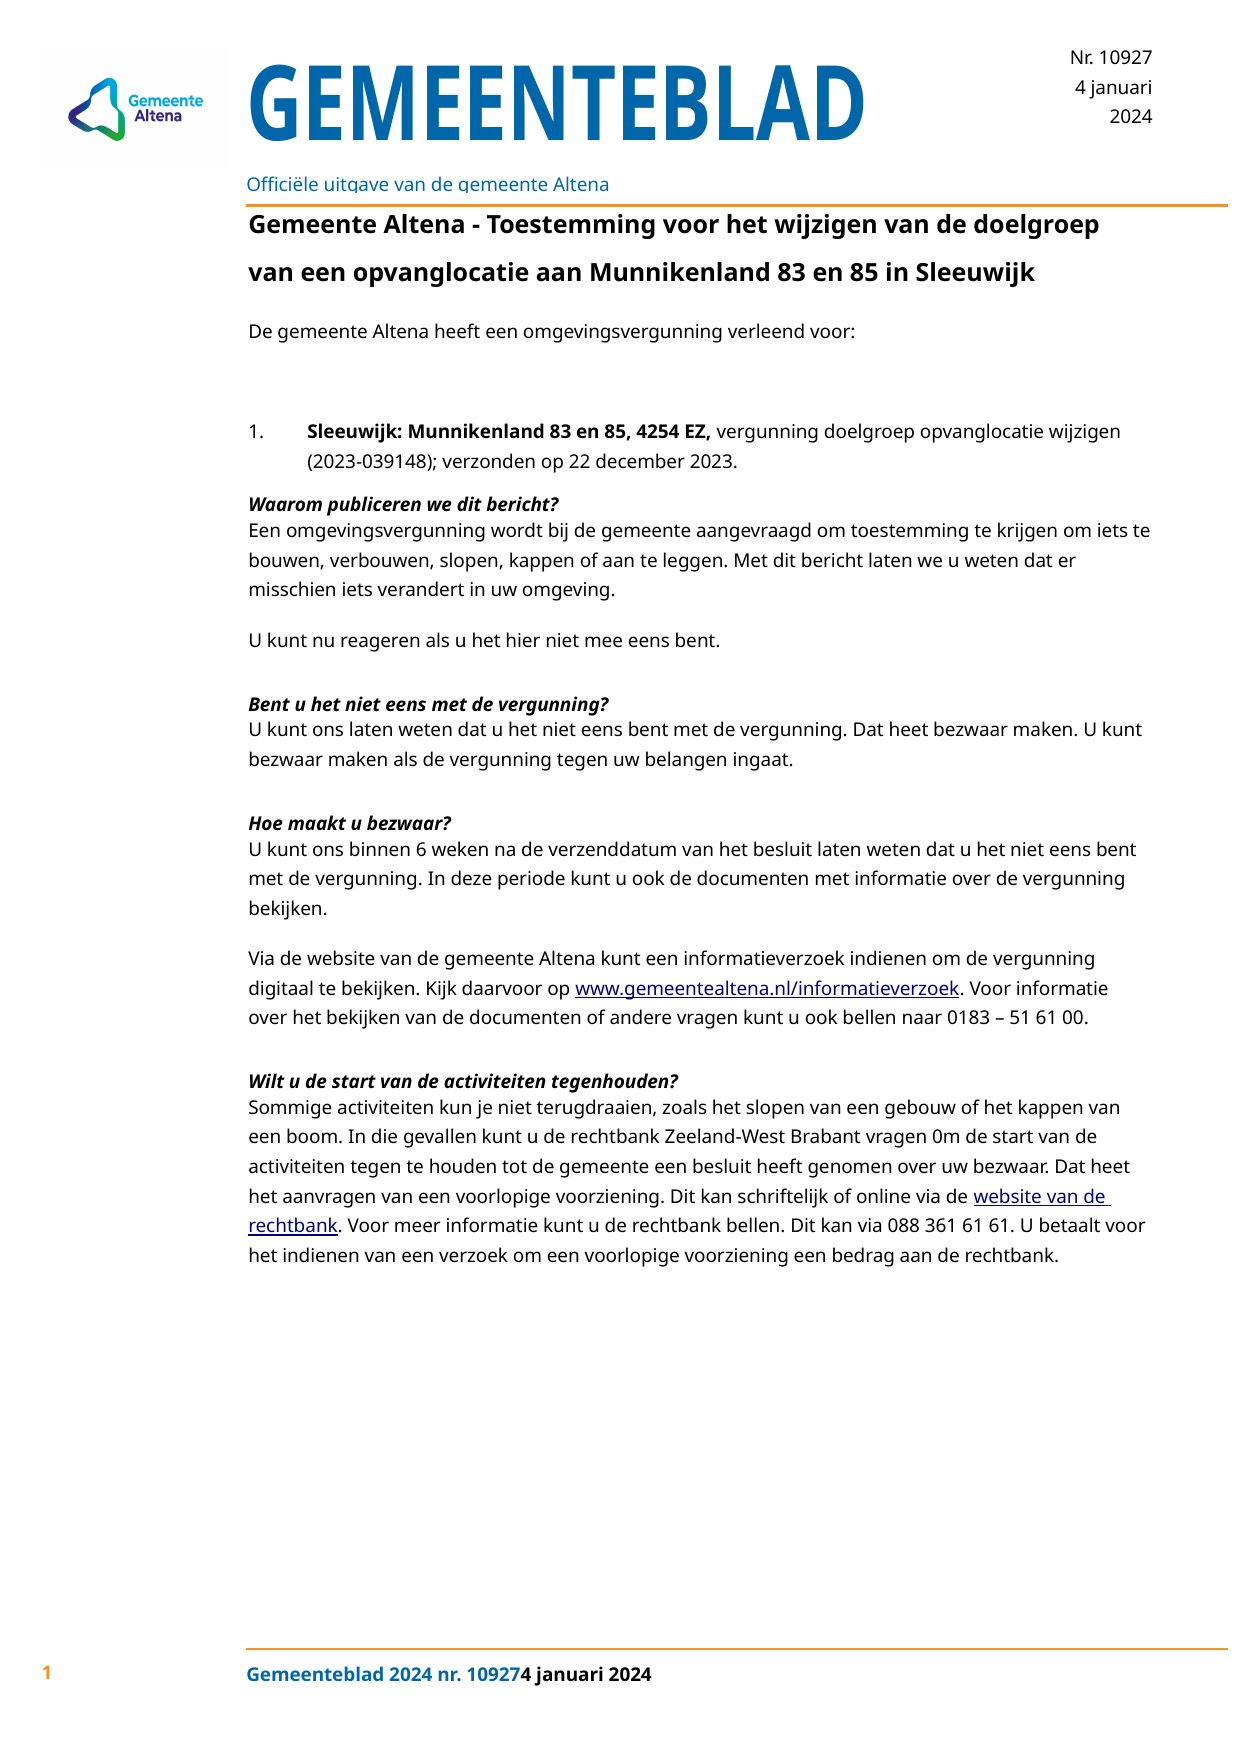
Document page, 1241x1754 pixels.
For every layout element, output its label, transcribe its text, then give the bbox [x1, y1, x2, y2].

text Een omgevingsvergunning wordt bij de gemeente aangevraagd om toestemming te krijgen om iets te bouwen, verbouwen, slopen, kappen of aan te leggen. Met dit bericht laten we u weten dat er misschien iets verandert in uw omgeving. [248, 517, 1152, 602]
text U kunt ons binnen 6 weken na de verzenddatum van het besluit laten weten dat u het niet eens bent met de vergunning. In deze periode kunt u ook de documenten met informatie over de vergunning bekijken. [248, 836, 1152, 921]
text Waarom publiceren we dit bericht? [248, 491, 1152, 517]
text Hoe maakt u bezwaar? [248, 810, 1152, 836]
text U kunt nu reageren als u het hier niet mee eens bent. [248, 627, 1152, 652]
text De gemeente Altena heeft een omgevingsvergunning verleend voor: [248, 318, 1152, 344]
text Bent u het niet eens met de vergunning? [248, 691, 1152, 716]
text Via de website van de gemeente Altena kunt een informatieverzoek indienen om de vergunning digitaal te bekijken. Kijk daarvoor op www.gemeentealtena.nl/informatieverzoek. Voor informatie over het bekijken van de documenten of andere vragen kunt u ook bellen naar 0183 – 51 61 00. [248, 945, 1152, 1030]
text U kunt ons laten weten dat u het niet eens bent met de vergunning. Dat heet bezwaar maken. U kunt bezwaar maken als de vergunning tegen uw belangen ingaat. [248, 716, 1152, 772]
text Wilt u de start van de activiteiten tegenhouden? [248, 1068, 1152, 1094]
text Gemeente Altena - Toestemming voor het wijzigen van de doelgroep van een opvanglocatie aan Munnikenland 83 en 85 in Sleeuwijk [248, 207, 1152, 288]
text Sommige activiteiten kun je niet terugdraaien, zoals het slopen van een gebouw of het kappen van een boom. In die gevallen kunt u de rechtbank Zeeland-West Brabant vragen 0m de start van de activiteiten tegen te houden tot de gemeente een besluit heeft genomen over uw bezwaar. Dat heet het aanvragen van een voorlopige voorziening. Dit kan schriftelijk of online via de website van de rechtbank. Voor meer informatie kunt u de rechtbank bellen. Dit kan via 088 361 61 61. U betaalt voor het indienen van een verzoek om een voorlopige voorziening een bedrag aan de rechtbank. [248, 1094, 1152, 1268]
picture [41, 47, 231, 172]
list Sleeuwijk: Munnikenland 83 en 85, 4254 EZ, vergunning doelgroep opvanglocatie wijzigen (2023-039148); verzonden op 22 december 2023. [248, 419, 1152, 474]
